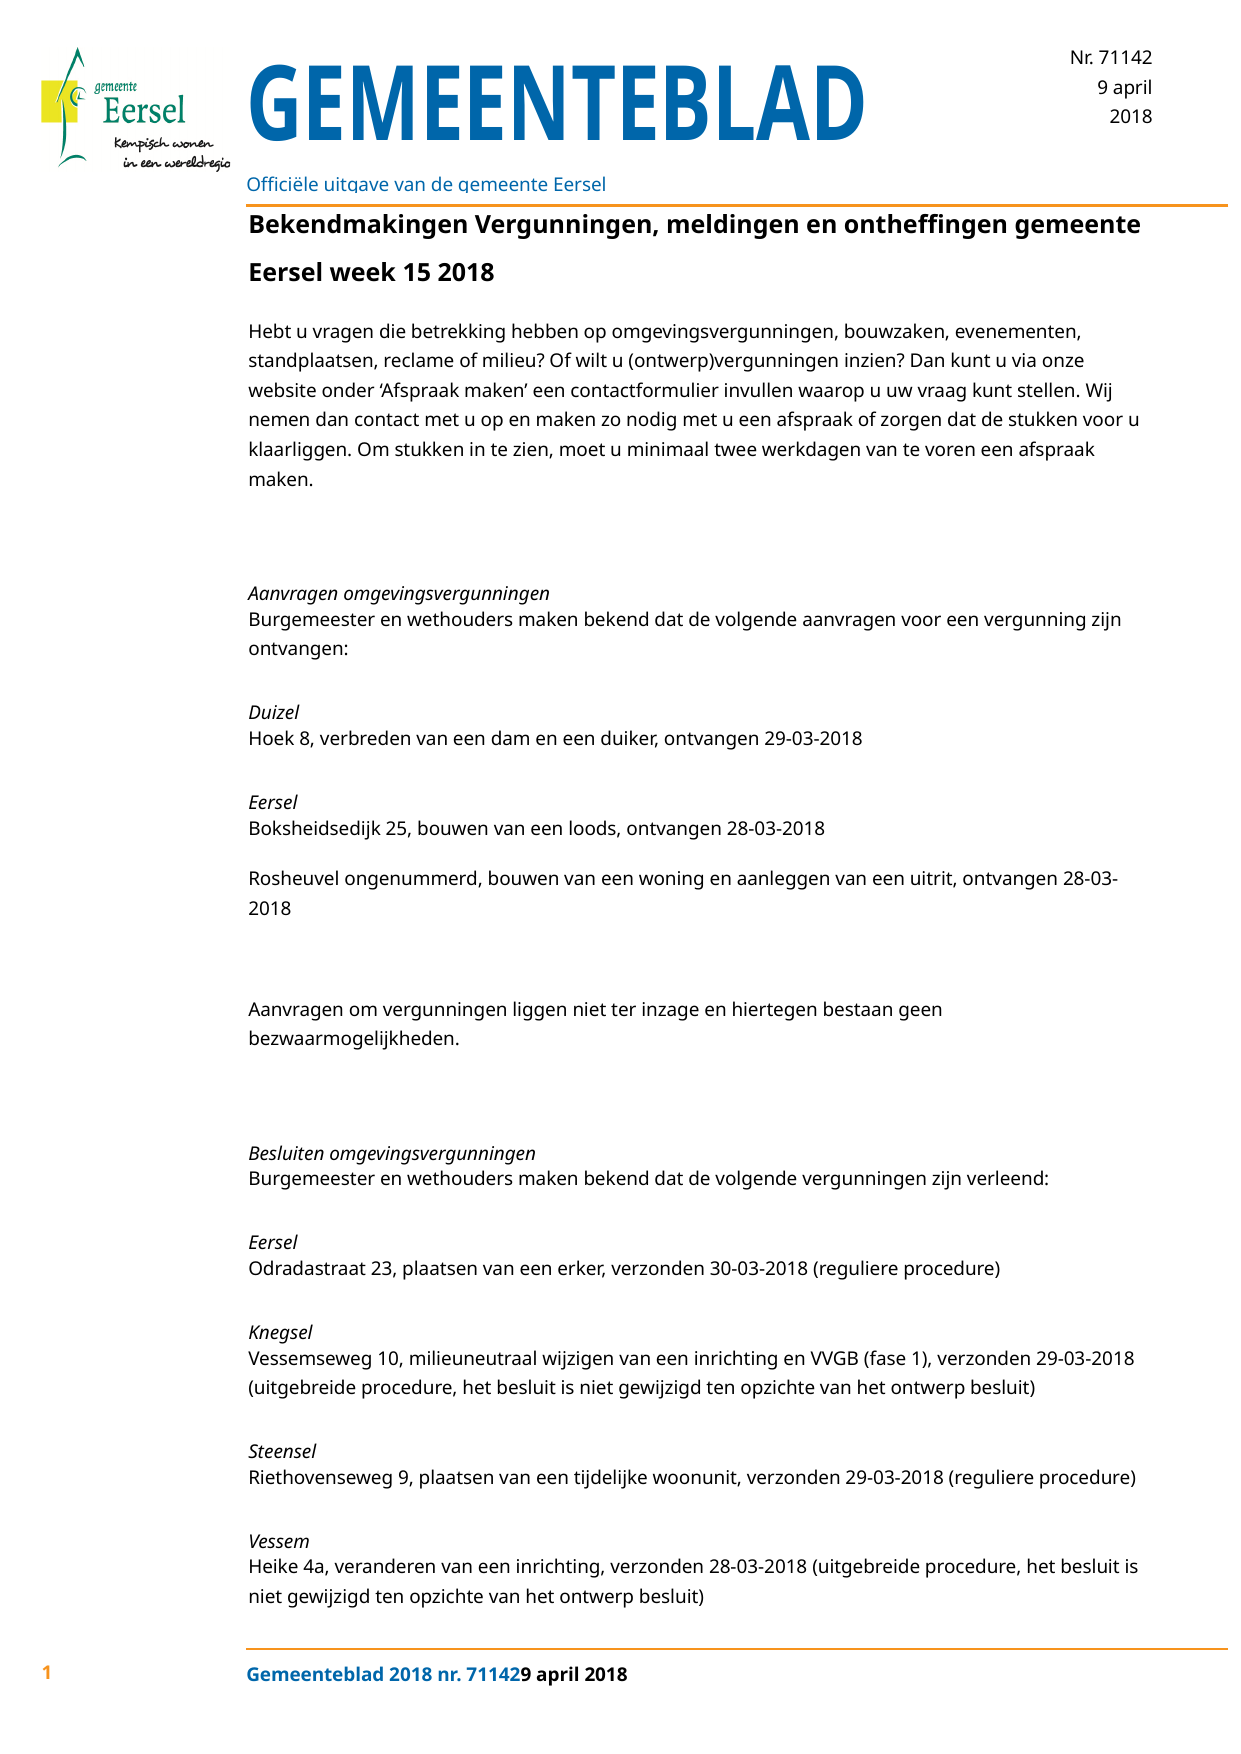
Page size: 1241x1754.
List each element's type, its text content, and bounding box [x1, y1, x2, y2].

text Hoek 8, verbreden van een dam en een duiker, ontvangen 29-03-2018 [248, 725, 1152, 751]
text Vessemseweg 10, milieuneutraal wijzigen van een inrichting en VVGB (fase 1), verzonden 29-03-2018 (uitgebreide procedure, het besluit is niet gewijzigd ten opzichte van het ontwerp besluit) [248, 1345, 1152, 1400]
text Rosheuvel ongenummerd, bouwen van een woning en aanleggen van een uitrit, ontvangen 28-03-2018 [248, 865, 1152, 921]
text Duizel [248, 699, 1152, 725]
text Besluiten omgevingsvergunningen [248, 1140, 1152, 1165]
text Steensel [248, 1438, 1152, 1464]
text Aanvragen omgevingsvergunningen [248, 580, 1152, 606]
text Knegsel [248, 1319, 1152, 1345]
text Bekendmakingen Vergunningen, meldingen en ontheffingen gemeente Eersel week 15 2018 [248, 207, 1152, 288]
text Riethovenseweg 9, plaatsen van een tijdelijke woonunit, verzonden 29-03-2018 (reguliere procedure) [248, 1464, 1152, 1490]
text Eersel [248, 1229, 1152, 1255]
text Boksheidsedijk 25, bouwen van een loods, ontvangen 28-03-2018 [248, 815, 1152, 841]
text Vessem [248, 1528, 1152, 1554]
text Burgemeester en wethouders maken bekend dat de volgende vergunningen zijn verleend: [248, 1165, 1152, 1191]
text Aanvragen om vergunningen liggen niet ter inzage en hiertegen bestaan geen bezwaarmogelijkheden. [248, 996, 1152, 1051]
text Eersel [248, 789, 1152, 815]
text Heike 4a, veranderen van een inrichting, verzonden 28-03-2018 (uitgebreide procedure, het besluit is niet gewijzigd ten opzichte van het ontwerp besluit) [248, 1554, 1152, 1609]
picture [41, 47, 231, 172]
text Hebt u vragen die betrekking hebben op omgevingsvergunningen, bouwzaken, evenementen, standplaatsen, reclame of milieu? Of wilt u (ontwerp)vergunningen inzien? Dan kunt u via onze website onder ‘Afspraak maken’ een contactformulier invullen waarop u uw vraag kunt stellen. Wij nemen dan contact met u op en maken zo nodig met u een afspraak of zorgen dat de stukken voor u klaarliggen. Om stukken in te zien, moet u minimaal twee werkdagen van te voren een afspraak maken. [248, 318, 1152, 492]
text Burgemeester en wethouders maken bekend dat de volgende aanvragen voor een vergunning zijn ontvangen: [248, 606, 1152, 661]
text Odradastraat 23, plaatsen van een erker, verzonden 30-03-2018 (reguliere procedure) [248, 1255, 1152, 1281]
